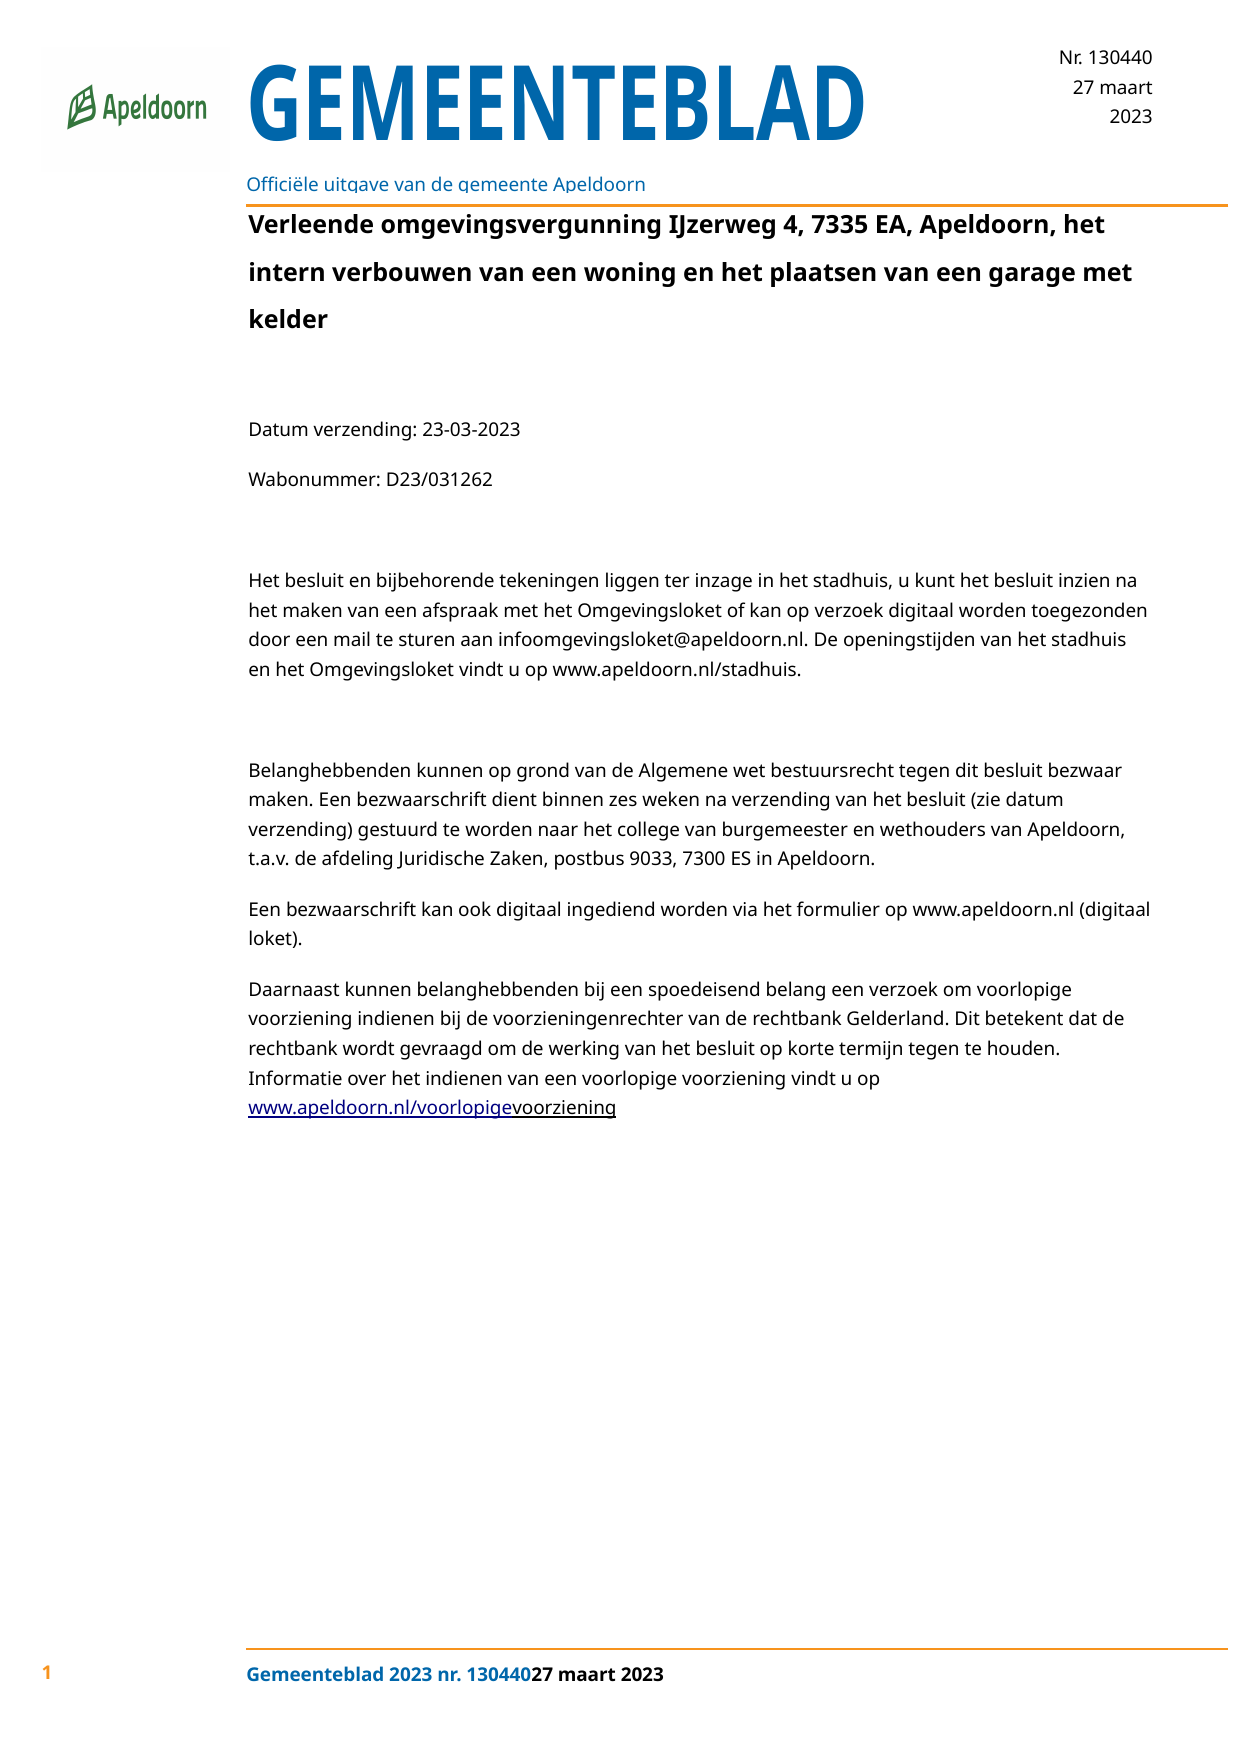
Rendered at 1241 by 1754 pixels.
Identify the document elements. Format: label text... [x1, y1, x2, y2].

text Het besluit en bijbehorende tekeningen liggen ter inzage in het stadhuis, u kunt het besluit inzien na het maken van een afspraak met het Omgevingsloket of kan op verzoek digitaal worden toegezonden door een mail te sturen aan infoomgevingsloket@apeldoorn.nl. De openingstijden van het stadhuis en het Omgevingsloket vindt u op www.apeldoorn.nl/stadhuis. [248, 567, 1152, 682]
text Verleende omgevingsvergunning IJzerweg 4, 7335 EA, Apeldoorn, het intern verbouwen van een woning en het plaatsen van een garage met kelder [248, 207, 1152, 336]
text Datum verzending: 23-03-2023 [248, 416, 1152, 442]
picture [41, 47, 231, 172]
text Daarnaast kunnen belanghebbenden bij een spoedeisend belang een verzoek om voorlopige voorziening indienen bij de voorzieningenrechter van de rechtbank Gelderland. Dit betekent dat de rechtbank wordt gevraagd om de werking van het besluit op korte termijn tegen te houden. Informatie over het indienen van een voorlopige voorziening vindt u op www.apeldoorn.nl/voorlopigevoorziening [248, 976, 1152, 1120]
text Belanghebbenden kunnen op grond van de Algemene wet bestuursrecht tegen dit besluit bezwaar maken. Een bezwaarschrift dient binnen zes weken na verzending van het besluit (zie datum verzending) gestuurd te worden naar het college van burgemeester en wethouders van Apeldoorn, t.a.v. de afdeling Juridische Zaken, postbus 9033, 7300 ES in Apeldoorn. [248, 757, 1152, 871]
text Een bezwaarschrift kan ook digitaal ingediend worden via het formulier op www.apeldoorn.nl (digitaal loket). [248, 896, 1152, 951]
text Wabonummer: D23/031262 [248, 466, 1152, 492]
